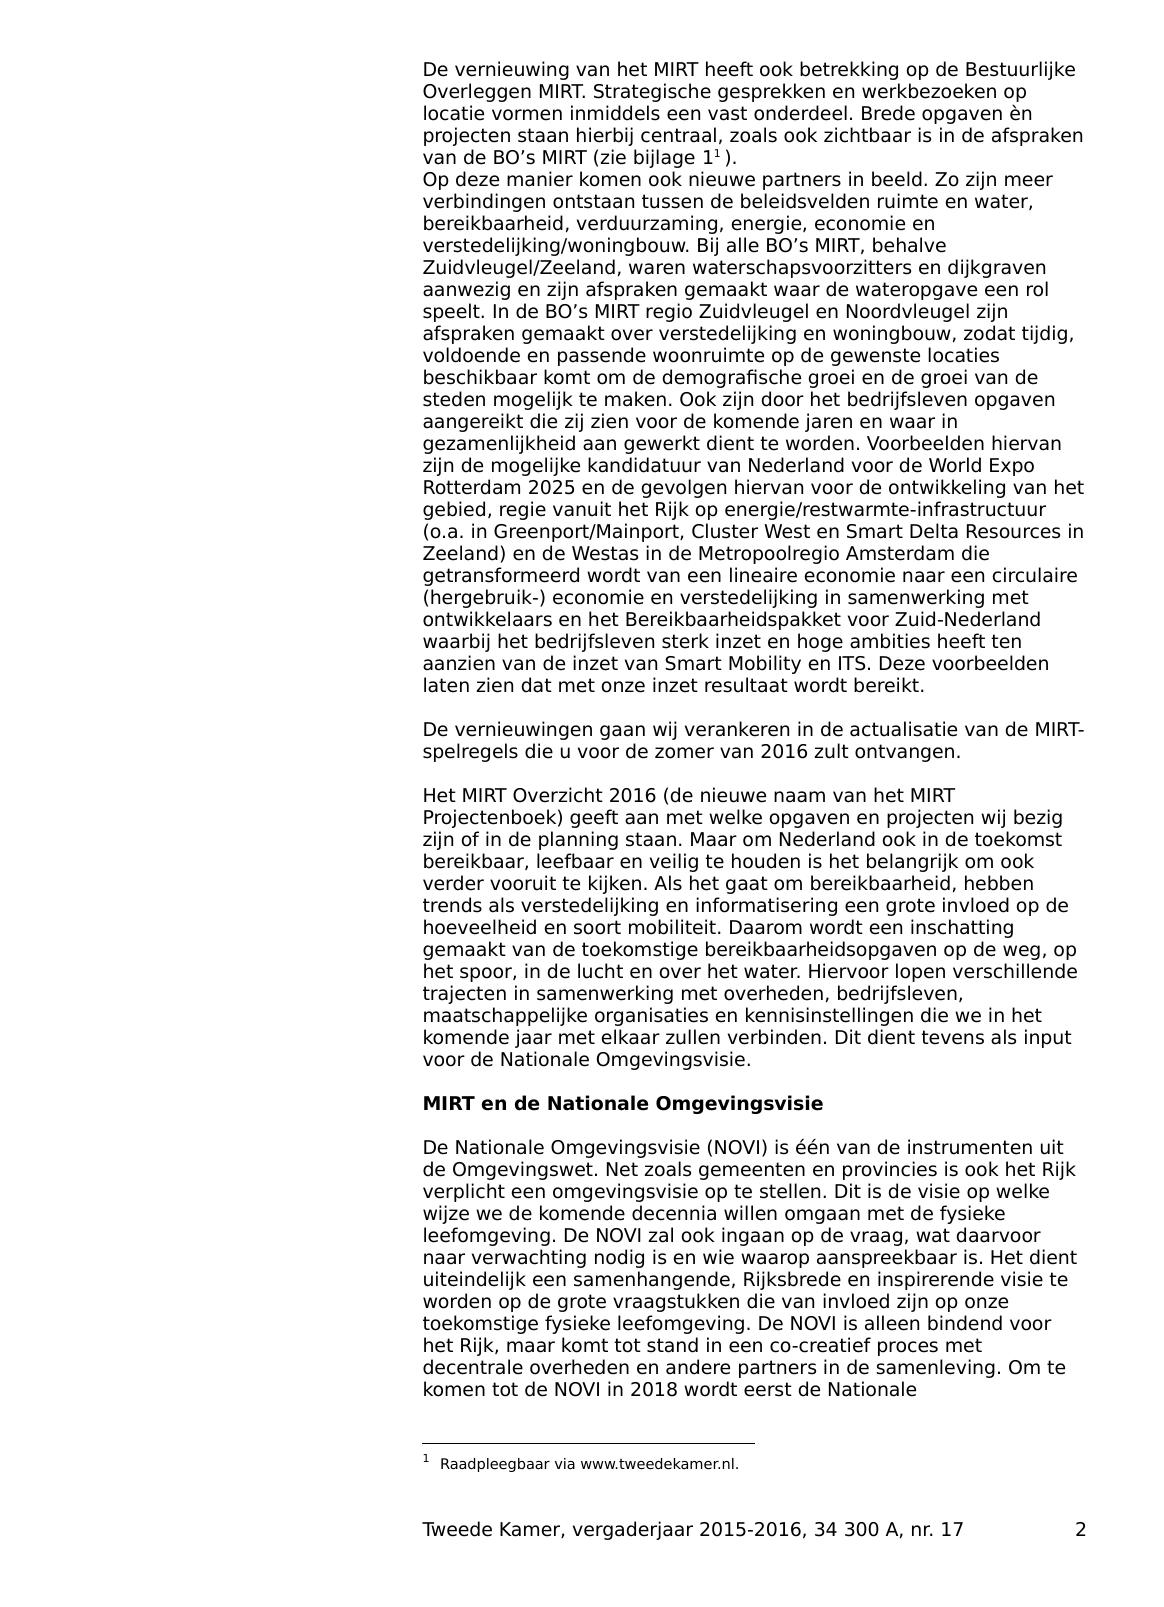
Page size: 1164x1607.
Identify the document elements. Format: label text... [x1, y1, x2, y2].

subtitle MIRT en de Nationale Omgevingsvisie [422, 1093, 1087, 1115]
text Op deze manier komen ook nieuwe partners in beeld. Zo zijn meer verbindingen ontstaan tussen de beleidsvelden ruimte en water, bereikbaarheid, verduurzaming, energie, economie en verstedelijking/woningbouw. Bij alle BO’s MIRT, behalve Zuidvleugel/Zeeland, waren waterschapsvoorzitters en dijkgraven aanwezig en zijn afspraken gemaakt waar de wateropgave een rol speelt. In de BO’s MIRT regio Zuidvleugel en Noordvleugel zijn afspraken gemaakt over verstedelijking en woningbouw, zodat tijdig, voldoende en passende woonruimte op de gewenste locaties beschikbaar komt om de demografische groei en de groei van de steden mogelijk te maken. Ook zijn door het bedrijfsleven opgaven aangereikt die zij zien voor de komende jaren en waar in gezamenlijkheid aan gewerkt dient te worden. Voorbeelden hiervan zijn de mogelijke kandidatuur van Nederland voor de World Expo Rotterdam 2025 en de gevolgen hiervan voor de ontwikkeling van het gebied, regie vanuit het Rijk op energie/restwarmte-infrastructuur (o.a. in Greenport/Mainport, Cluster West en Smart Delta Resources in Zeeland) en de Westas in de Metropoolregio Amsterdam die getransformeerd wordt van een lineaire economie naar een circulaire (hergebruik-) economie en verstedelijking in samenwerking met ontwikkelaars en het Bereikbaarheidspakket voor Zuid-Nederland waarbij het bedrijfsleven sterk inzet en hoge ambities heeft ten aanzien van de inzet van Smart Mobility en ITS. Deze voorbeelden laten zien dat met onze inzet resultaat wordt bereikt. [422, 169, 1087, 696]
text De Nationale Omgevingsvisie (NOVI) is één van de instrumenten uit de Omgevingswet. Net zoals gemeenten en provincies is ook het Rijk verplicht een omgevingsvisie op te stellen. Dit is de visie op welke wijze we de komende decennia willen omgaan met de fysieke leefomgeving. De NOVI zal ook ingaan op de vraag, wat daarvoor naar verwachting nodig is en wie waarop aanspreekbaar is. Het dient uiteindelijk een samenhangende, Rijksbrede en inspirerende visie te worden op de grote vraagstukken die van invloed zijn op onze toekomstige fysieke leefomgeving. De NOVI is alleen bindend voor het Rijk, maar komt tot stand in een co-creatief proces met decentrale overheden en andere partners in de samenleving. Om te komen tot de NOVI in 2018 wordt eerst de Nationale [422, 1137, 1087, 1401]
text Het MIRT Overzicht 2016 (de nieuwe naam van het MIRT Projectenboek) geeft aan met welke opgaven en projecten wij bezig zijn of in de planning staan. Maar om Nederland ook in de toekomst bereikbaar, leefbaar en veilig te houden is het belangrijk om ook verder vooruit te kijken. Als het gaat om bereikbaarheid, hebben trends als verstedelijking en informatisering een grote invloed op de hoeveelheid en soort mobiliteit. Daarom wordt een inschatting gemaakt van de toekomstige bereikbaarheidsopgaven op de weg, op het spoor, in de lucht en over het water. Hiervoor lopen verschillende trajecten in samenwerking met overheden, bedrijfsleven, maatschappelijke organisaties en kennisinstellingen die we in het komende jaar met elkaar zullen verbinden. Dit dient tevens als input voor de Nationale Omgevingsvisie. [422, 785, 1087, 1071]
text De vernieuwing van het MIRT heeft ook betrekking op de Bestuurlijke Overleggen MIRT. Strategische gesprekken en werkbezoeken op locatie vormen inmiddels een vast onderdeel. Brede opgaven èn projecten staan hierbij centraal, zoals ook zichtbaar is in de afspraken van de BO’s MIRT (zie bijlage 1). [422, 59, 1087, 169]
text Raadpleegbaar via www.tweedekamer.nl. [422, 1452, 1087, 1474]
text De vernieuwingen gaan wij verankeren in de actualisatie van de MIRT-spelregels die u voor de zomer van 2016 zult ontvangen. [422, 719, 1087, 763]
